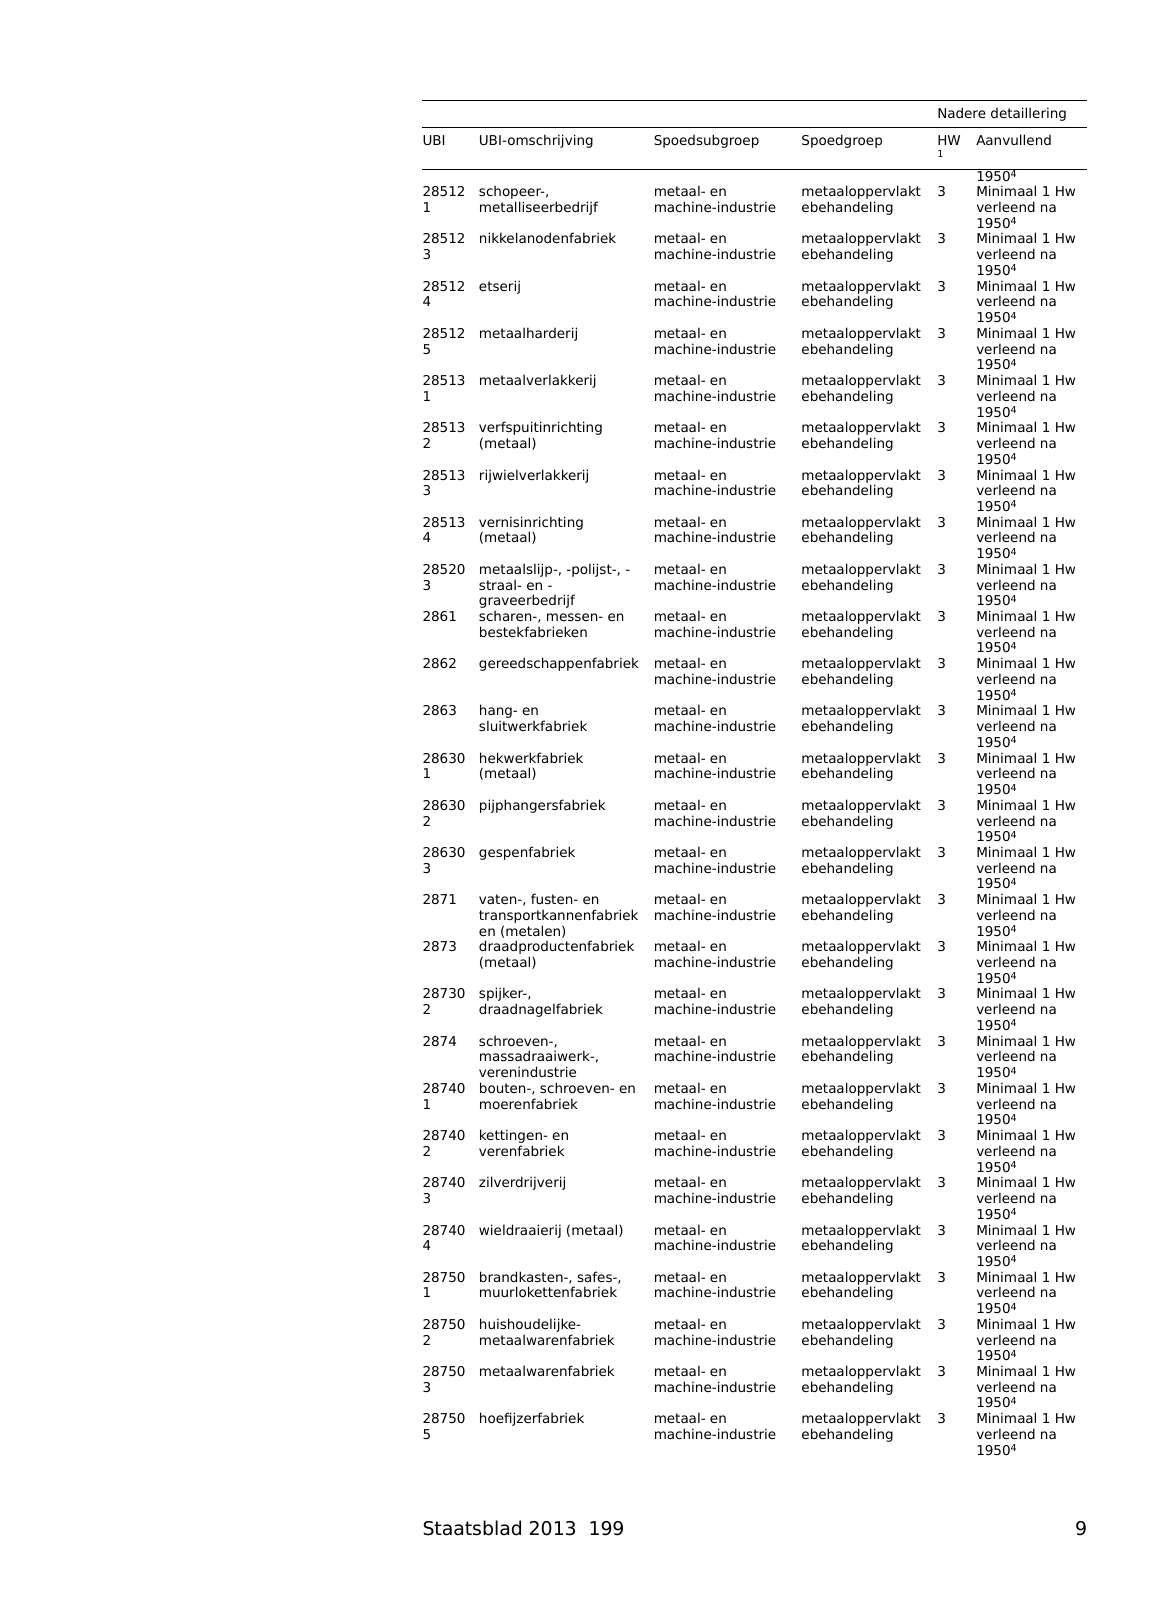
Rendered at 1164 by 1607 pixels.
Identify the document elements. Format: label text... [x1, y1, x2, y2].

table_cell 2861 [422, 609, 473, 656]
table_cell 3 [931, 231, 970, 278]
table_cell [473, 170, 648, 184]
table_cell Minimaal 1 Hw verleend na 19504 [970, 326, 1087, 373]
table_cell 287402 [422, 1128, 473, 1175]
table_cell metaaloppervlaktebehandeling [795, 656, 931, 703]
table_cell metaaloppervlaktebehandeling [795, 750, 931, 798]
table_cell metaaloppervlaktebehandeling [795, 467, 931, 514]
table_cell 285203 [422, 562, 473, 609]
table_cell nikkelanodenfabriek [473, 231, 648, 278]
table_cell metaaloppervlaktebehandeling [795, 609, 931, 656]
table_cell hang- en sluitwerkfabriek [473, 703, 648, 750]
table_cell 3 [931, 1081, 970, 1128]
table_cell Minimaal 1 Hw verleend na 19504 [970, 1411, 1087, 1458]
table_cell Minimaal 1 Hw verleend na 19504 [970, 420, 1087, 467]
table_cell metaal- en machine-industrie [648, 373, 795, 420]
table_cell metaalwarenfabriek [473, 1364, 648, 1411]
table_cell 285132 [422, 420, 473, 467]
table_cell Minimaal 1 Hw verleend na 19504 [970, 703, 1087, 750]
table_cell 3 [931, 373, 970, 420]
table_cell Minimaal 1 Hw verleend na 19504 [970, 845, 1087, 892]
table_cell metaal- en machine-industrie [648, 656, 795, 703]
table_cell hekwerkfabriek (metaal) [473, 750, 648, 798]
table_cell Minimaal 1 Hw verleend na 19504 [970, 1317, 1087, 1364]
table_cell 287505 [422, 1411, 473, 1458]
table_cell metaaloppervlaktebehandeling [795, 562, 931, 609]
table_cell metaaloppervlaktebehandeling [795, 1034, 931, 1081]
table_cell Minimaal 1 Hw verleend na 19504 [970, 562, 1087, 609]
table_cell metaalverlakkerij [473, 373, 648, 420]
table_cell metaaloppervlaktebehandeling [795, 703, 931, 750]
table_cell metaal- en machine-industrie [648, 1317, 795, 1364]
table_cell metaalslijp-, -polijst-, -straal- en -graveerbedrijf [473, 562, 648, 609]
table_cell pijphangersfabriek [473, 798, 648, 845]
table_cell metaal- en machine-industrie [648, 1081, 795, 1128]
table_cell metaaloppervlaktebehandeling [795, 986, 931, 1033]
table_cell Spoedgroep [795, 128, 931, 168]
table_cell kettingen- en verenfabriek [473, 1128, 648, 1175]
table_cell 3 [931, 656, 970, 703]
table_header Nadere detaillering [931, 101, 1087, 127]
table_cell Minimaal 1 Hw verleend na 19504 [970, 184, 1087, 231]
table_cell 3 [931, 184, 970, 231]
table_cell metaaloppervlaktebehandeling [795, 279, 931, 326]
table_cell 2862 [422, 656, 473, 703]
table_cell metaal- en machine-industrie [648, 1175, 795, 1222]
table_cell metaal- en machine-industrie [648, 1222, 795, 1269]
table_cell Minimaal 1 Hw verleend na 19504 [970, 467, 1087, 514]
table_cell metaal- en machine-industrie [648, 1270, 795, 1317]
table_cell 287502 [422, 1317, 473, 1364]
table_cell gereedschappenfabriek [473, 656, 648, 703]
table_cell metaaloppervlaktebehandeling [795, 515, 931, 562]
table_cell [931, 170, 970, 184]
table_header [795, 101, 931, 127]
table_cell metaal- en machine-industrie [648, 892, 795, 939]
table_cell Minimaal 1 Hw verleend na 19504 [970, 1175, 1087, 1222]
table_cell zilverdrijverij [473, 1175, 648, 1222]
table_cell metaaloppervlaktebehandeling [795, 798, 931, 845]
table_cell metaaloppervlaktebehandeling [795, 1222, 931, 1269]
table_cell Aanvullend [970, 128, 1087, 168]
table_cell 3 [931, 467, 970, 514]
table_cell 3 [931, 562, 970, 609]
table_cell 3 [931, 1364, 970, 1411]
table_cell [795, 170, 931, 184]
table_cell 3 [931, 1317, 970, 1364]
table_cell metaal- en machine-industrie [648, 515, 795, 562]
table_cell 285131 [422, 373, 473, 420]
table_cell draadproductenfabriek (metaal) [473, 939, 648, 986]
table_cell metaaloppervlaktebehandeling [795, 1081, 931, 1128]
table_cell Minimaal 1 Hw verleend na 19504 [970, 750, 1087, 798]
table_cell 286303 [422, 845, 473, 892]
table_cell 3 [931, 986, 970, 1033]
table_cell 3 [931, 1270, 970, 1317]
table_header [473, 101, 648, 127]
table_cell metaaloppervlaktebehandeling [795, 1175, 931, 1222]
table_cell Minimaal 1 Hw verleend na 19504 [970, 231, 1087, 278]
table_cell metaal- en machine-industrie [648, 609, 795, 656]
table_cell metaal- en machine-industrie [648, 1411, 795, 1458]
table_cell Minimaal 1 Hw verleend na 19504 [970, 986, 1087, 1033]
table_cell 3 [931, 750, 970, 798]
table_cell metaaloppervlaktebehandeling [795, 231, 931, 278]
table_cell UBI [422, 128, 473, 168]
table_cell metaaloppervlaktebehandeling [795, 1364, 931, 1411]
table_cell vernisinrichting (metaal) [473, 515, 648, 562]
table_cell metaal- en machine-industrie [648, 562, 795, 609]
table_cell 3 [931, 420, 970, 467]
table_cell 3 [931, 939, 970, 986]
table_cell Minimaal 1 Hw verleend na 19504 [970, 939, 1087, 986]
table_cell Spoedsubgroep [648, 128, 795, 168]
table_cell 287403 [422, 1175, 473, 1222]
table_cell 3 [931, 845, 970, 892]
table_cell metaal- en machine-industrie [648, 279, 795, 326]
table_cell Minimaal 1 Hw verleend na 19504 [970, 798, 1087, 845]
table_cell metaal- en machine-industrie [648, 231, 795, 278]
table_cell metaaloppervlaktebehandeling [795, 184, 931, 231]
table_cell metaaloppervlaktebehandeling [795, 845, 931, 892]
table_cell 19504 [970, 170, 1087, 184]
table_cell 3 [931, 1128, 970, 1175]
table_cell 286301 [422, 750, 473, 798]
table_cell 285124 [422, 279, 473, 326]
table_cell huishoudelijke-metaalwarenfabriek [473, 1317, 648, 1364]
table_cell 3 [931, 515, 970, 562]
table_cell Minimaal 1 Hw verleend na 19504 [970, 656, 1087, 703]
table_cell 3 [931, 1175, 970, 1222]
table_cell metaal- en machine-industrie [648, 420, 795, 467]
table_cell metaal- en machine-industrie [648, 845, 795, 892]
table_cell metaal- en machine-industrie [648, 750, 795, 798]
table_cell metaal- en machine-industrie [648, 1034, 795, 1081]
table_cell 287501 [422, 1270, 473, 1317]
table_cell metaal- en machine-industrie [648, 184, 795, 231]
table_cell Minimaal 1 Hw verleend na 19504 [970, 1222, 1087, 1269]
table_cell metaal- en machine-industrie [648, 703, 795, 750]
table_cell Minimaal 1 Hw verleend na 19504 [970, 1034, 1087, 1081]
table_cell metaal- en machine-industrie [648, 1128, 795, 1175]
table_cell [648, 170, 795, 184]
table_cell scharen-, messen- en bestekfabrieken [473, 609, 648, 656]
table_cell schroeven-, massadraaiwerk-, verenindustrie [473, 1034, 648, 1081]
table_cell Minimaal 1 Hw verleend na 19504 [970, 1081, 1087, 1128]
table_cell 285123 [422, 231, 473, 278]
table_cell metaal- en machine-industrie [648, 798, 795, 845]
table_cell 3 [931, 1034, 970, 1081]
table_cell 3 [931, 609, 970, 656]
table_cell 2873 [422, 939, 473, 986]
table_cell hoefijzerfabriek [473, 1411, 648, 1458]
table_cell verfspuitinrichting (metaal) [473, 420, 648, 467]
table_cell 2871 [422, 892, 473, 939]
table_cell rijwielverlakkerij [473, 467, 648, 514]
table_cell metaal- en machine-industrie [648, 986, 795, 1033]
table_cell gespenfabriek [473, 845, 648, 892]
table_cell Minimaal 1 Hw verleend na 19504 [970, 373, 1087, 420]
table_header [422, 101, 473, 127]
table_cell Minimaal 1 Hw verleend na 19504 [970, 1128, 1087, 1175]
table_cell metaal- en machine-industrie [648, 467, 795, 514]
table_cell 3 [931, 798, 970, 845]
table_cell 2874 [422, 1034, 473, 1081]
table_cell metaaloppervlaktebehandeling [795, 1270, 931, 1317]
table_cell 287404 [422, 1222, 473, 1269]
table_cell 287401 [422, 1081, 473, 1128]
table_cell metaaloppervlaktebehandeling [795, 1128, 931, 1175]
table_cell Minimaal 1 Hw verleend na 19504 [970, 1364, 1087, 1411]
table_cell 286302 [422, 798, 473, 845]
table_cell bouten-, schroeven- en moerenfabriek [473, 1081, 648, 1128]
table_cell UBI-omschrijving [473, 128, 648, 168]
table_cell spijker-, draadnagelfabriek [473, 986, 648, 1033]
table_cell metaaloppervlaktebehandeling [795, 939, 931, 986]
table_cell etserij [473, 279, 648, 326]
table_cell vaten-, fusten- en transportkannenfabrieken (metalen) [473, 892, 648, 939]
table_cell metaalharderij [473, 326, 648, 373]
table_cell 3 [931, 703, 970, 750]
table_cell metaal- en machine-industrie [648, 326, 795, 373]
table_cell Minimaal 1 Hw verleend na 19504 [970, 892, 1087, 939]
table_cell 285121 [422, 184, 473, 231]
table_cell [422, 170, 473, 184]
table_cell wieldraaierij (metaal) [473, 1222, 648, 1269]
table_cell 287503 [422, 1364, 473, 1411]
table_cell metaaloppervlaktebehandeling [795, 1317, 931, 1364]
table_header [648, 101, 795, 127]
table_cell 3 [931, 326, 970, 373]
table_cell 2863 [422, 703, 473, 750]
table_cell 3 [931, 1222, 970, 1269]
table_cell HW1 [931, 128, 970, 168]
table_cell 285133 [422, 467, 473, 514]
table_cell brandkasten-, safes-, muurlokettenfabriek [473, 1270, 648, 1317]
table_cell 285134 [422, 515, 473, 562]
table_cell metaaloppervlaktebehandeling [795, 326, 931, 373]
table_cell 287302 [422, 986, 473, 1033]
table_cell 3 [931, 892, 970, 939]
table_cell 3 [931, 279, 970, 326]
table_cell metaaloppervlaktebehandeling [795, 373, 931, 420]
table_cell 285125 [422, 326, 473, 373]
table_cell Minimaal 1 Hw verleend na 19504 [970, 279, 1087, 326]
table_cell schopeer-, metalliseerbedrijf [473, 184, 648, 231]
table_cell Minimaal 1 Hw verleend na 19504 [970, 1270, 1087, 1317]
table_cell metaaloppervlaktebehandeling [795, 1411, 931, 1458]
table_cell metaaloppervlaktebehandeling [795, 420, 931, 467]
table_cell metaaloppervlaktebehandeling [795, 892, 931, 939]
table_cell metaal- en machine-industrie [648, 939, 795, 986]
table_cell 3 [931, 1411, 970, 1458]
table_cell Minimaal 1 Hw verleend na 19504 [970, 609, 1087, 656]
table_cell Minimaal 1 Hw verleend na 19504 [970, 515, 1087, 562]
table_cell metaal- en machine-industrie [648, 1364, 795, 1411]
